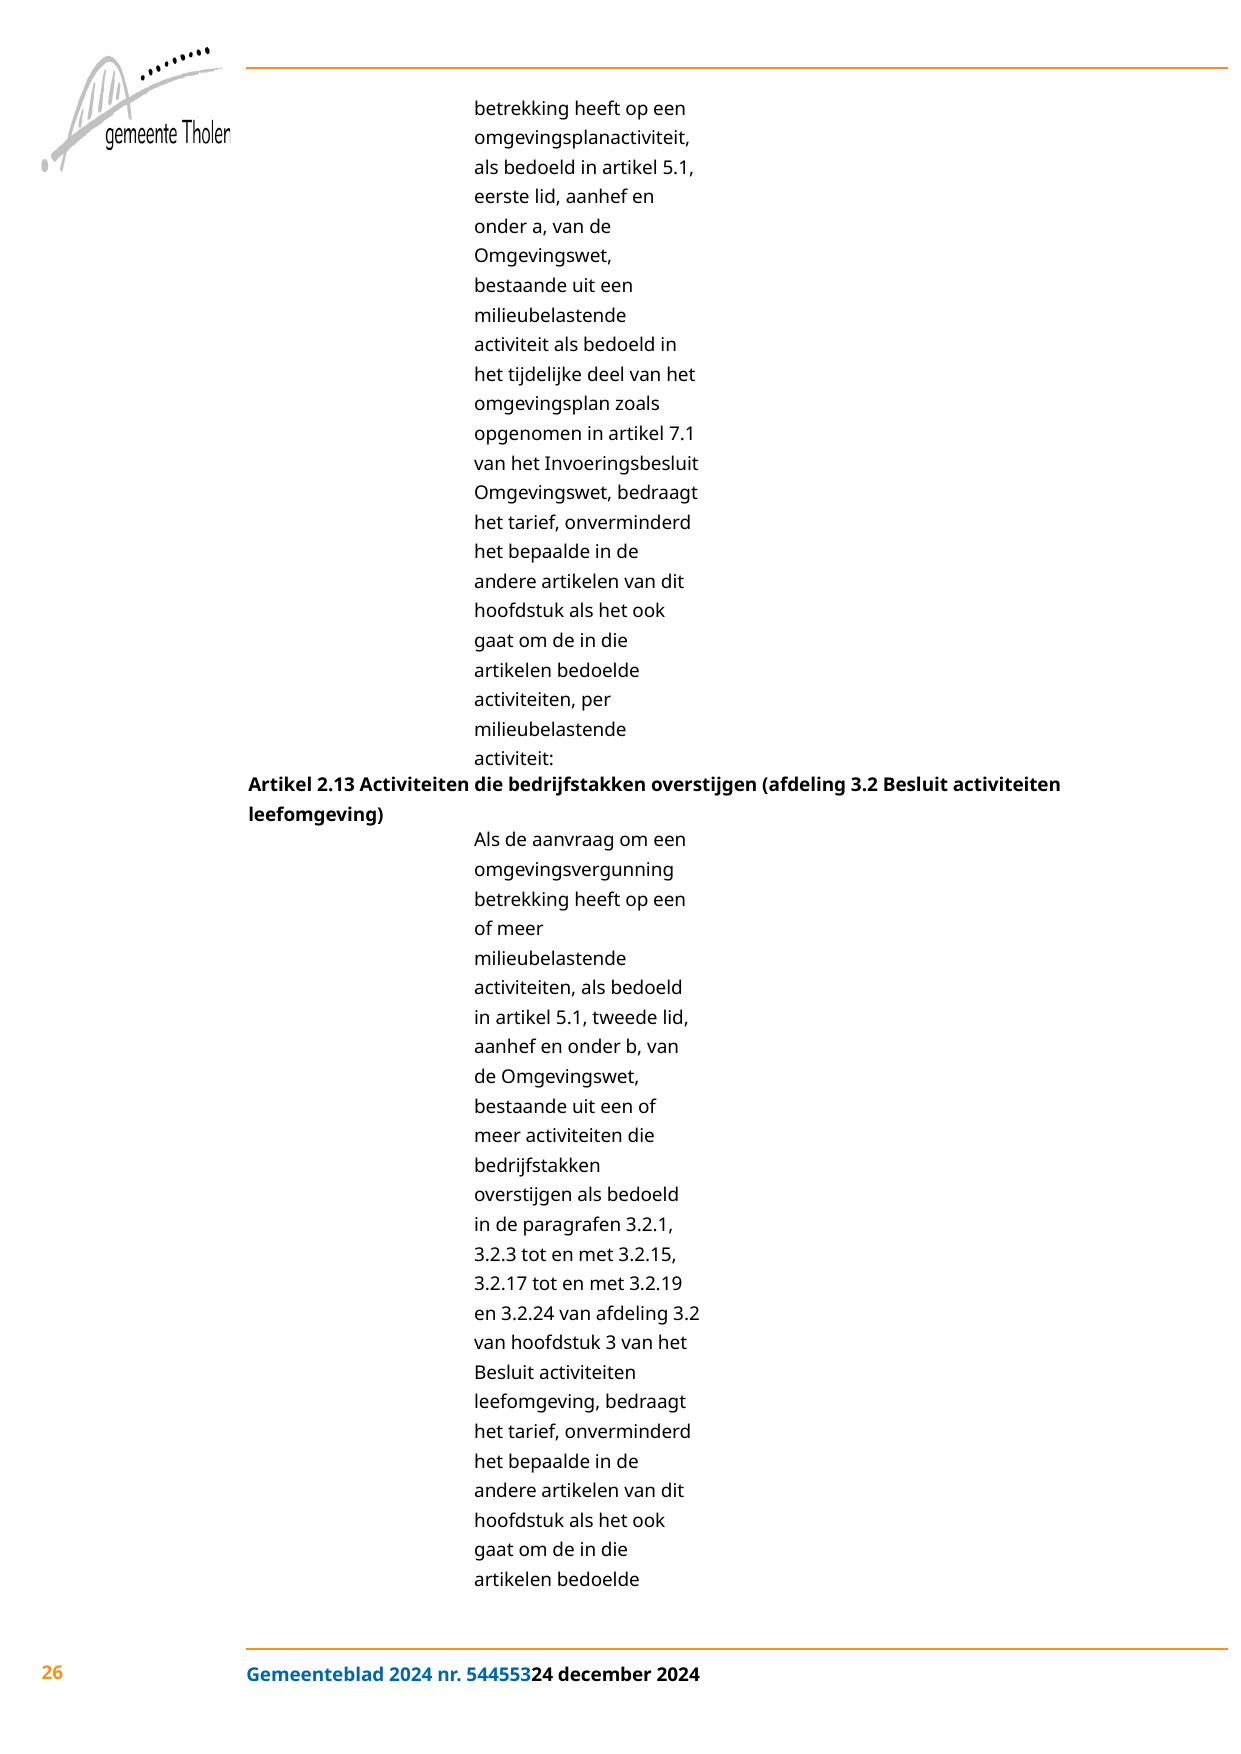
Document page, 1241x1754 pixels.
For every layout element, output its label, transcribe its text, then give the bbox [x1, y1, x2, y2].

picture [41, 47, 231, 172]
table_cell [926, 95, 1152, 771]
table_cell Als de aanvraag om een omgevingsvergunning betrekking heeft op een of meer milieubelastende activiteiten, als bedoeld in artikel 5.1, tweede lid, aanhef en onder b, van de Omgevingswet, bestaande uit een of meer activiteiten die bedrijfstakken overstijgen als bedoeld in de paragrafen 3.2.1, 3.2.3 tot en met 3.2.15, 3.2.17 tot en met 3.2.19 en 3.2.24 van afdeling 3.2 van hoofdstuk 3 van het Besluit activiteiten leefomgeving, bedraagt het tarief, onverminderd het bepaalde in de andere artikelen van dit hoofdstuk als het ook gaat om de in die artikelen bedoelde [474, 827, 700, 1592]
table_cell [700, 95, 926, 771]
table_cell [248, 827, 474, 1592]
table_cell [700, 827, 926, 1592]
table_cell Artikel 2.13 Activiteiten die bedrijfstakken overstijgen (afdeling 3.2 Besluit activiteiten leefomgeving) [248, 771, 1152, 827]
table_cell [926, 827, 1152, 1592]
table_cell betrekking heeft op een omgevingsplanactiviteit, als bedoeld in artikel 5.1, eerste lid, aanhef en onder a, van de Omgevingswet, bestaande uit een milieubelastende activiteit als bedoeld in het tijdelijke deel van het omgevingsplan zoals opgenomen in artikel 7.1 van het Invoeringsbesluit Omgevingswet, bedraagt het tarief, onverminderd het bepaalde in de andere artikelen van dit hoofdstuk als het ook gaat om de in die artikelen bedoelde activiteiten, per milieubelastende activiteit: [474, 95, 700, 771]
table_cell [248, 95, 474, 771]
